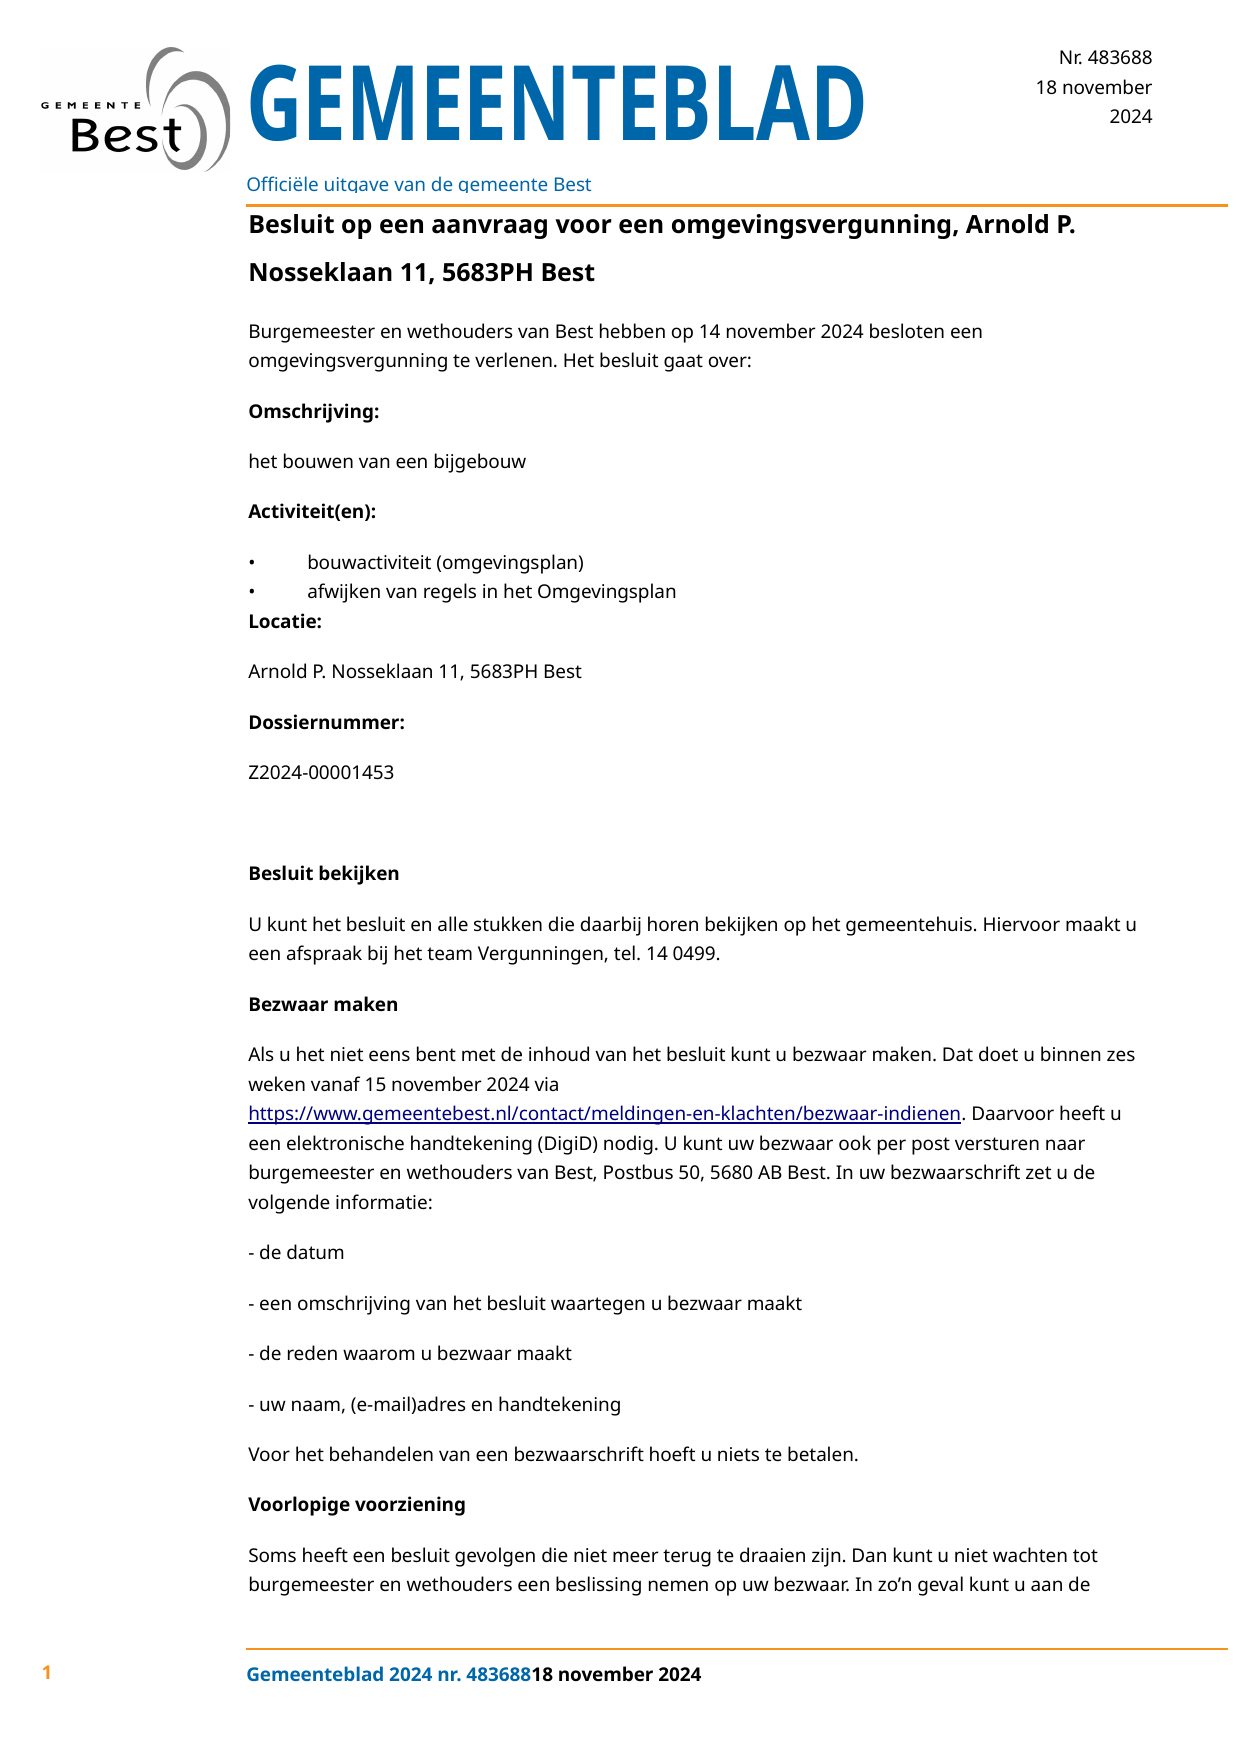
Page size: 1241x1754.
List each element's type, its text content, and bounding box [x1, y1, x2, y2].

text - een omschrijving van het besluit waartegen u bezwaar maakt [248, 1290, 1152, 1316]
text Als u het niet eens bent met de inhoud van het besluit kunt u bezwaar maken. Dat doet u binnen zes weken vanaf 15 november 2024 via https://www.gemeentebest.nl/contact/meldingen-en-klachten/bezwaar-indienen. Daarvoor heeft u een elektronische handtekening (DigiD) nodig. U kunt uw bezwaar ook per post versturen naar burgemeester en wethouders van Best, Postbus 50, 5680 AB Best. In uw bezwaarschrift zet u de volgende informatie: [248, 1041, 1152, 1215]
text Arnold P. Nosseklaan 11, 5683PH Best [248, 659, 1152, 684]
text Voor het behandelen van een bezwaarschrift hoeft u niets te betalen. [248, 1441, 1152, 1467]
text Dossiernummer: [248, 709, 1152, 735]
text - de reden waarom u bezwaar maakt [248, 1340, 1152, 1366]
text Voorlopige voorziening [248, 1492, 1152, 1517]
text Bezwaar maken [248, 991, 1152, 1017]
text Omschrijving: [248, 398, 1152, 424]
text - uw naam, (e-mail)adres en handtekening [248, 1391, 1152, 1417]
text het bouwen van een bijgebouw [248, 448, 1152, 474]
text Burgemeester en wethouders van Best hebben op 14 november 2024 besloten een omgevingsvergunning te verlenen. Het besluit gaat over: [248, 318, 1152, 373]
text U kunt het besluit en alle stukken die daarbij horen bekijken op het gemeentehuis. Hiervoor maakt u een afspraak bij het team Vergunningen, tel. 14 0499. [248, 911, 1152, 966]
text Soms heeft een besluit gevolgen die niet meer terug te draaien zijn. Dan kunt u niet wachten tot burgemeester en wethouders een beslissing nemen op uw bezwaar. In zo’n geval kunt u aan de [248, 1542, 1152, 1597]
text Z2024-00001453 [248, 759, 1152, 785]
text Besluit op een aanvraag voor een omgevingsvergunning, Arnold P. Nosseklaan 11, 5683PH Best [248, 207, 1152, 288]
text Locatie: [248, 608, 1152, 634]
text - de datum [248, 1239, 1152, 1265]
text Besluit bekijken [248, 860, 1152, 886]
picture [41, 47, 231, 172]
list bouwactiviteit (omgevingsplan) [248, 549, 1152, 575]
list afwijken van regels in het Omgevingsplan [248, 579, 1152, 604]
text Activiteit(en): [248, 499, 1152, 524]
